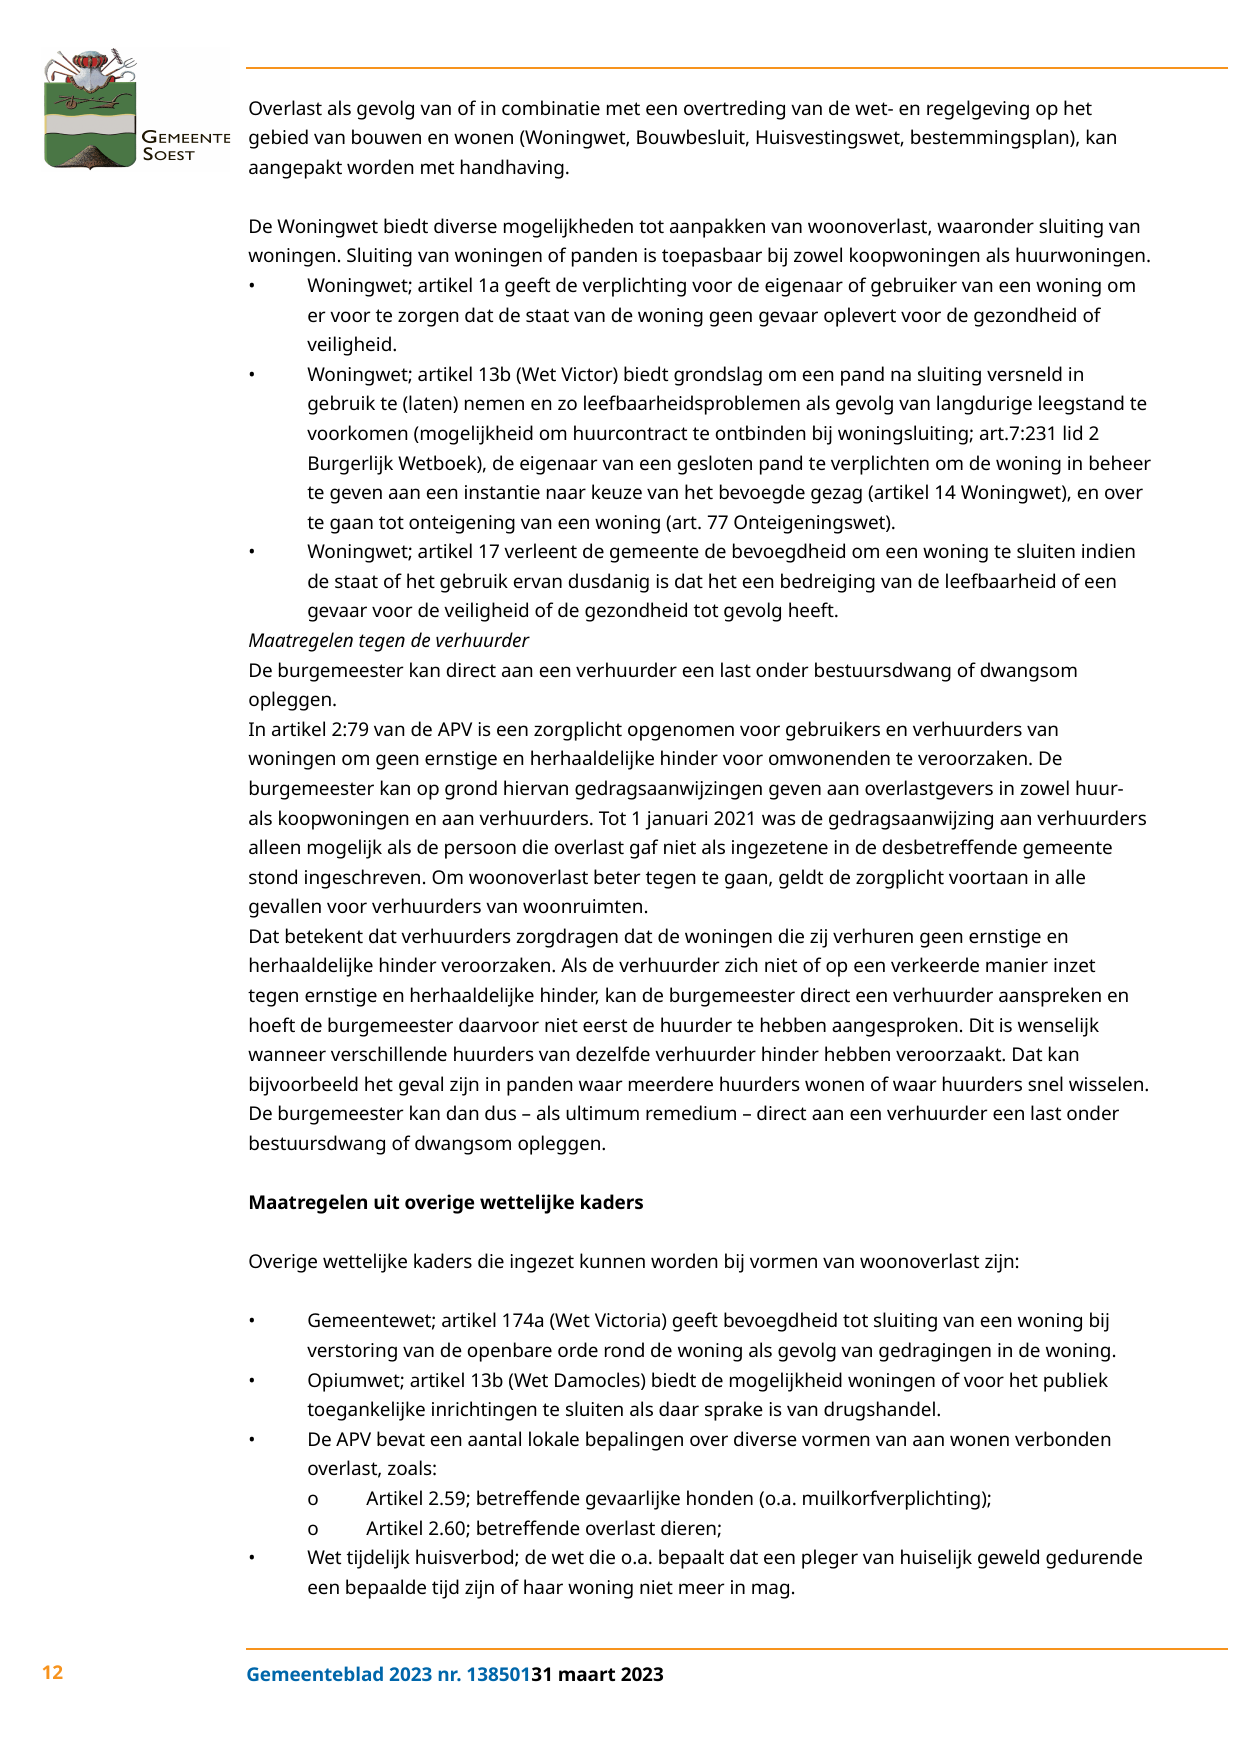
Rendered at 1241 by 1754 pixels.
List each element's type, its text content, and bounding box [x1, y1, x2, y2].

list Opiumwet; artikel 13b (Wet Damocles) biedt de mogelijkheid woningen of voor het publiek toegankelijke inrichtingen te sluiten als daar sprake is van drugshandel. [248, 1367, 1152, 1422]
list De APV bevat een aantal lokale bepalingen over diverse vormen van aan wonen verbonden overlast, zoals: [248, 1426, 1152, 1481]
text Overlast als gevolg van of in combinatie met een overtreding van de wet- en regelgeving op het gebied van bouwen en wonen (Woningwet, Bouwbesluit, Huisvestingswet, bestemmingsplan), kan aangepakt worden met handhaving. [248, 95, 1152, 180]
text De Woningwet biedt diverse mogelijkheden tot aanpakken van woonoverlast, waaronder sluiting van woningen. Sluiting van woningen of panden is toepasbaar bij zowel koopwoningen als huurwoningen. [248, 213, 1152, 268]
list Woningwet; artikel 17 verleent de gemeente de bevoegdheid om een woning te sluiten indien de staat of het gebruik ervan dusdanig is dat het een bedreiging van de leefbaarheid of een gevaar voor de veiligheid of de gezondheid tot gevolg heeft. [248, 538, 1152, 623]
list Artikel 2.60; betreffende overlast dieren; [307, 1515, 1152, 1541]
text Dat betekent dat verhuurders zorgdragen dat de woningen die zij verhuren geen ernstige en herhaaldelijke hinder veroorzaken. Als de verhuurder zich niet of op een verkeerde manier inzet tegen ernstige en herhaaldelijke hinder, kan de burgemeester direct een verhuurder aanspreken en hoeft de burgemeester daarvoor niet eerst de huurder te hebben aangesproken. Dit is wenselijk wanneer verschillende huurders van dezelfde verhuurder hinder hebben veroorzaakt. Dat kan bijvoorbeeld het geval zijn in panden waar meerdere huurders wonen of waar huurders snel wisselen. De burgemeester kan dan dus – als ultimum remedium – direct aan een verhuurder een last onder bestuursdwang of dwangsom opleggen. [248, 923, 1152, 1156]
list Wet tijdelijk huisverbod; de wet die o.a. bepaalt dat een pleger van huiselijk geweld gedurende een bepaalde tijd zijn of haar woning niet meer in mag. [248, 1544, 1152, 1600]
list Artikel 2.59; betreffende gevaarlijke honden (o.a. muilkorfverplichting); [307, 1485, 1152, 1511]
text Maatregelen uit overige wettelijke kaders [248, 1189, 1152, 1215]
list Woningwet; artikel 1a geeft de verplichting voor de eigenaar of gebruiker van een woning om er voor te zorgen dat de staat van de woning geen gevaar oplevert voor de gezondheid of veiligheid. [248, 272, 1152, 357]
picture [41, 47, 231, 172]
text Maatregelen tegen de verhuurder [248, 627, 1152, 653]
text In artikel 2:79 van de APV is een zorgplicht opgenomen voor gebruikers en verhuurders van woningen om geen ernstige en herhaaldelijke hinder voor omwonenden te veroorzaken. De burgemeester kan op grond hiervan gedragsaanwijzingen geven aan overlastgevers in zowel huur- als koopwoningen en aan verhuurders. Tot 1 januari 2021 was de gedragsaanwijzing aan verhuurders alleen mogelijk als de persoon die overlast gaf niet als ingezetene in de desbetreffende gemeente stond ingeschreven. Om woonoverlast beter tegen te gaan, geldt de zorgplicht voortaan in alle gevallen voor verhuurders van woonruimten. [248, 716, 1152, 919]
list Gemeentewet; artikel 174a (Wet Victoria) geeft bevoegdheid tot sluiting van een woning bij verstoring van de openbare orde rond de woning als gevolg van gedragingen in de woning. [248, 1308, 1152, 1363]
list Woningwet; artikel 13b (Wet Victor) biedt grondslag om een pand na sluiting versneld in gebruik te (laten) nemen en zo leefbaarheidsproblemen als gevolg van langdurige leegstand te voorkomen (mogelijkheid om huurcontract te ontbinden bij woningsluiting; art.7:231 lid 2 Burgerlijk Wetboek), de eigenaar van een gesloten pand te verplichten om de woning in beheer te geven aan een instantie naar keuze van het bevoegde gezag (artikel 14 Woningwet), en over te gaan tot onteigening van een woning (art. 77 Onteigeningswet). [248, 361, 1152, 535]
text Overige wettelijke kaders die ingezet kunnen worden bij vormen van woonoverlast zijn: [248, 1248, 1152, 1274]
text De burgemeester kan direct aan een verhuurder een last onder bestuursdwang of dwangsom opleggen. [248, 657, 1152, 712]
